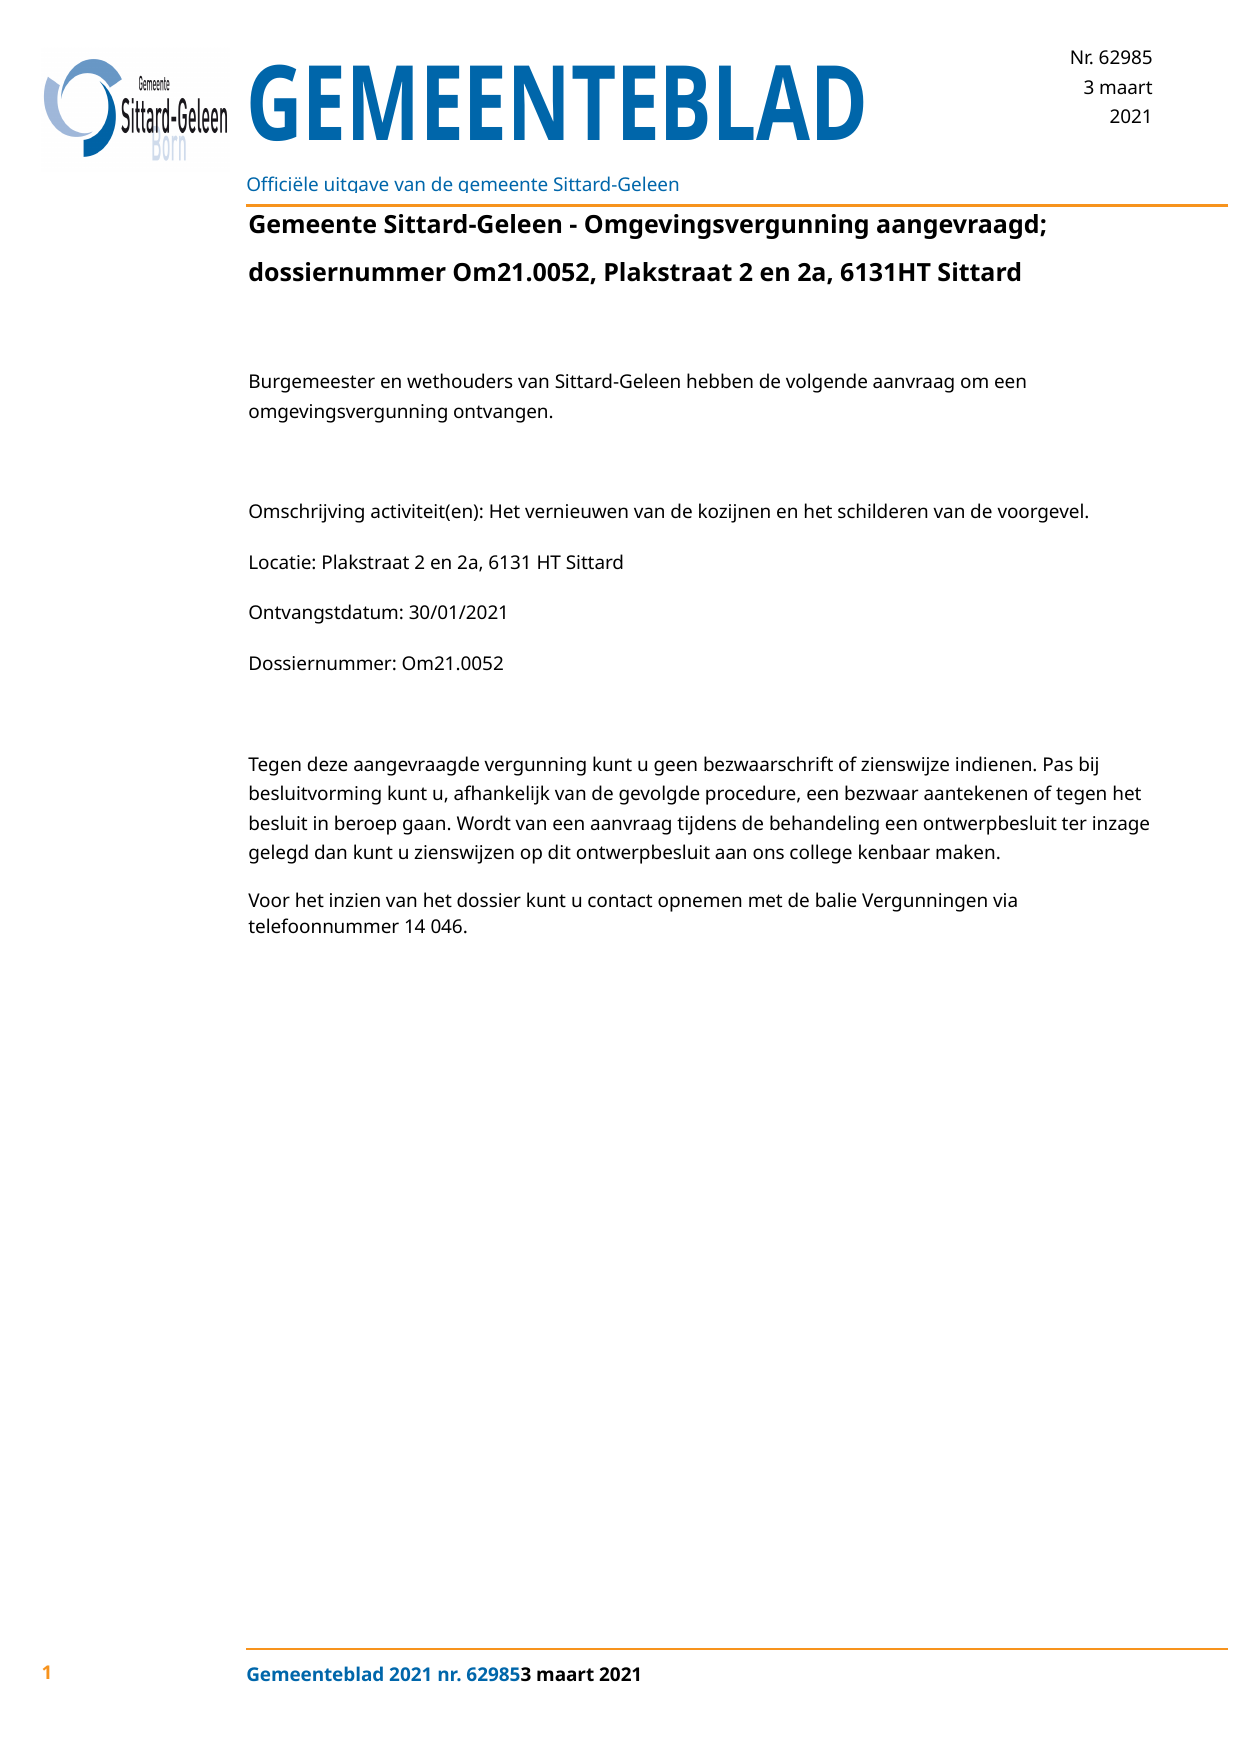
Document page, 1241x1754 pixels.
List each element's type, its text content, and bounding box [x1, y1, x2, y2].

text Tegen deze aangevraagde vergunning kunt u geen bezwaarschrift of zienswijze indienen. Pas bij besluitvorming kunt u, afhankelijk van de gevolgde procedure, een bezwaar aantekenen of tegen het besluit in beroep gaan. Wordt van een aanvraag tijdens de behandeling een ontwerpbesluit ter inzage gelegd dan kunt u zienswijzen op dit ontwerpbesluit aan ons college kenbaar maken. [248, 751, 1152, 865]
text Dossiernummer: Om21.0052 [248, 650, 1152, 676]
text Ontvangstdatum: 30/01/2021 [248, 599, 1152, 625]
text Locatie: Plakstraat 2 en 2a, 6131 HT Sittard [248, 549, 1152, 575]
text Voor het inzien van het dossier kunt u contact opnemen met de balie Vergunningen via telefoonnummer 14 046. [248, 887, 1152, 939]
text Burgemeester en wethouders van Sittard-Geleen hebben de volgende aanvraag om een omgevingsvergunning ontvangen. [248, 368, 1152, 424]
text Gemeente Sittard-Geleen - Omgevingsvergunning aangevraagd; dossiernummer Om21.0052, Plakstraat 2 en 2a, 6131HT Sittard [248, 207, 1152, 288]
picture [41, 47, 231, 172]
text Omschrijving activiteit(en): Het vernieuwen van de kozijnen en het schilderen van de voorgevel. [248, 499, 1152, 524]
